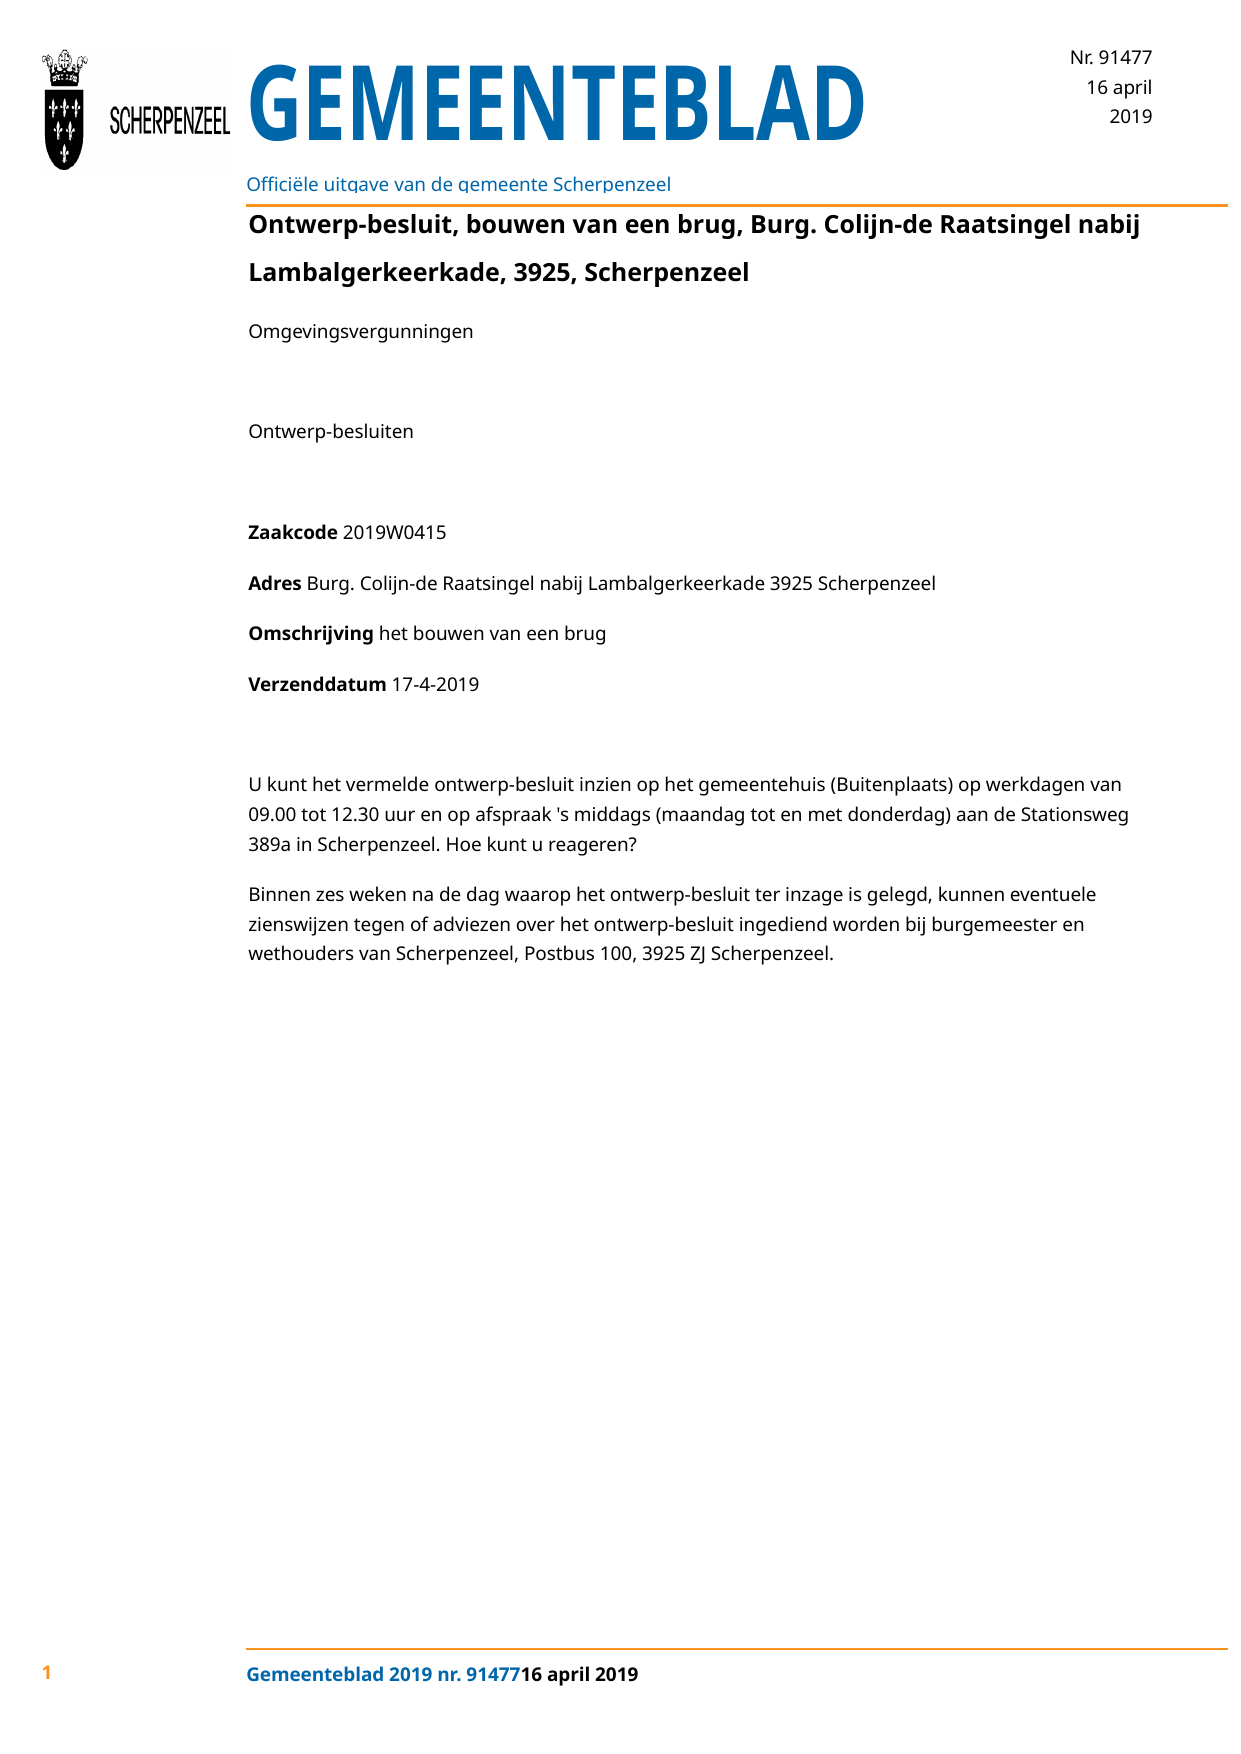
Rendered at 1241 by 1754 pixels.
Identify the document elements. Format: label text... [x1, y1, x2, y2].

text Adres Burg. Colijn-de Raatsingel nabij Lambalgerkeerkade 3925 Scherpenzeel [248, 570, 1152, 596]
text Zaakcode 2019W0415 [248, 519, 1152, 545]
text Verzenddatum 17-4-2019 [248, 671, 1152, 697]
text U kunt het vermelde ontwerp-besluit inzien op het gemeentehuis (Buitenplaats) op werkdagen van 09.00 tot 12.30 uur en op afspraak 's middags (maandag tot en met donderdag) aan de Stationsweg 389a in Scherpenzeel. Hoe kunt u reageren? [248, 772, 1152, 857]
text Omschrijving het bouwen van een brug [248, 620, 1152, 646]
text Binnen zes weken na de dag waarop het ontwerp-besluit ter inzage is gelegd, kunnen eventuele zienswijzen tegen of adviezen over het ontwerp-besluit ingediend worden bij burgemeester en wethouders van Scherpenzeel, Postbus 100, 3925 ZJ Scherpenzeel. [248, 881, 1152, 966]
picture [41, 47, 231, 172]
text Ontwerp-besluit, bouwen van een brug, Burg. Colijn-de Raatsingel nabij Lambalgerkeerkade, 3925, Scherpenzeel [248, 207, 1152, 288]
text Ontwerp-besluiten [248, 419, 1152, 444]
text Omgevingsvergunningen [248, 318, 1152, 344]
